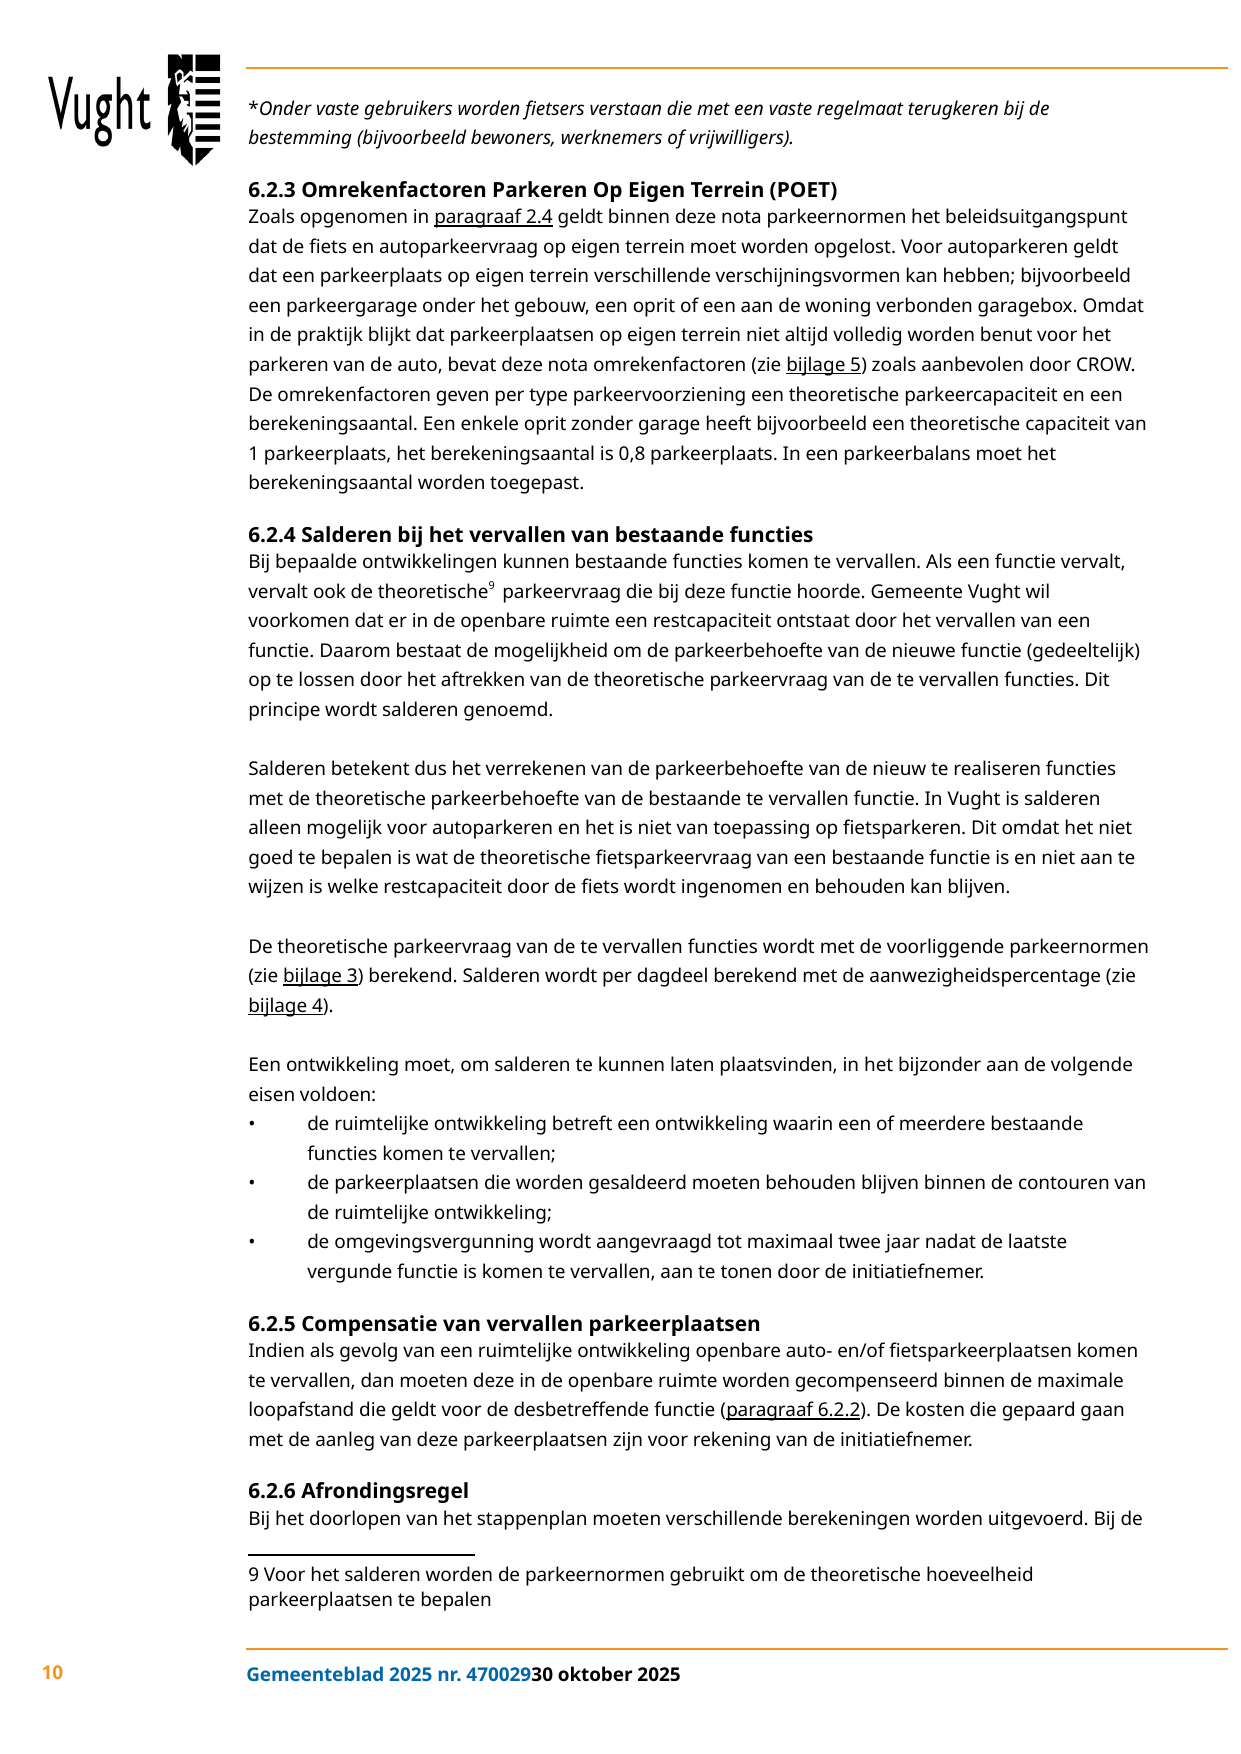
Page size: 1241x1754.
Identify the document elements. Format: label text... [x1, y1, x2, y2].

text 6.2.3 Omrekenfactoren Parkeren Op Eigen Terrein (POET) [248, 175, 1152, 203]
text 6.2.5 Compensatie van vervallen parkeerplaatsen [248, 1309, 1152, 1337]
text *Onder vaste gebruikers worden fietsers verstaan die met een vaste regelmaat terugkeren bij de bestemming (bijvoorbeeld bewoners, werknemers of vrijwilligers). [248, 95, 1152, 150]
text Salderen betekent dus het verrekenen van de parkeerbehoefte van de nieuw te realiseren functies met de theoretische parkeerbehoefte van de bestaande te vervallen functie. In Vught is salderen alleen mogelijk voor autoparkeren en het is niet van toepassing op fietsparkeren. Dit omdat het niet goed te bepalen is wat de theoretische fietsparkeervraag van een bestaande functie is en niet aan te wijzen is welke restcapaciteit door de fiets wordt ingenomen en behouden kan blijven. [248, 755, 1152, 899]
text Bij het doorlopen van het stappenplan moeten verschillende berekeningen worden uitgevoerd. Bij de [248, 1505, 1152, 1531]
list de parkeerplaatsen die worden gesaldeerd moeten behouden blijven binnen de contouren van de ruimtelijke ontwikkeling; [248, 1169, 1152, 1225]
text Zoals opgenomen in paragraaf 2.4 geldt binnen deze nota parkeernormen het beleidsuitgangspunt dat de fiets en autoparkeervraag op eigen terrein moet worden opgelost. Voor autoparkeren geldt dat een parkeerplaats op eigen terrein verschillende verschijningsvormen kan hebben; bijvoorbeeld een parkeergarage onder het gebouw, een oprit of een aan de woning verbonden garagebox. Omdat in de praktijk blijkt dat parkeerplaatsen op eigen terrein niet altijd volledig worden benut voor het parkeren van de auto, bevat deze nota omrekenfactoren (zie bijlage 5) zoals aanbevolen door CROW. De omrekenfactoren geven per type parkeervoorziening een theoretische parkeercapaciteit en een berekeningsaantal. Een enkele oprit zonder garage heeft bijvoorbeeld een theoretische capaciteit van 1 parkeerplaats, het berekeningsaantal is 0,8 parkeerplaats. In een parkeerbalans moet het berekeningsaantal worden toegepast. [248, 203, 1152, 495]
text Voor het salderen worden de parkeernormen gebruikt om de theoretische hoeveelheid parkeerplaatsen te bepalen [248, 1561, 1152, 1612]
text Indien als gevolg van een ruimtelijke ontwikkeling openbare auto- en/of fietsparkeerplaatsen komen te vervallen, dan moeten deze in de openbare ruimte worden gecompenseerd binnen de maximale loopafstand die geldt voor de desbetreffende functie (paragraaf 6.2.2). De kosten die gepaard gaan met de aanleg van deze parkeerplaatsen zijn voor rekening van de initiatiefnemer. [248, 1337, 1152, 1452]
picture [41, 47, 231, 172]
list de omgevingsvergunning wordt aangevraagd tot maximaal twee jaar nadat de laatste vergunde functie is komen te vervallen, aan te tonen door de initiatiefnemer. [248, 1229, 1152, 1284]
text 6.2.4 Salderen bij het vervallen van bestaande functies [248, 520, 1152, 548]
text De theoretische parkeervraag van de te vervallen functies wordt met de voorliggende parkeernormen (zie bijlage 3) berekend. Salderen wordt per dagdeel berekend met de aanwezigheidspercentage (zie bijlage 4). [248, 933, 1152, 1018]
text 6.2.6 Afrondingsregel [248, 1476, 1152, 1505]
text Bij bepaalde ontwikkelingen kunnen bestaande functies komen te vervallen. Als een functie vervalt, vervalt ook de theoretische parkeervraag die bij deze functie hoorde. Gemeente Vught wil voorkomen dat er in de openbare ruimte een restcapaciteit ontstaat door het vervallen van een functie. Daarom bestaat de mogelijkheid om de parkeerbehoefte van de nieuwe functie (gedeeltelijk) op te lossen door het aftrekken van de theoretische parkeervraag van de te vervallen functies. Dit principe wordt salderen genoemd. [248, 548, 1152, 722]
list de ruimtelijke ontwikkeling betreft een ontwikkeling waarin een of meerdere bestaande functies komen te vervallen; [248, 1110, 1152, 1166]
text Een ontwikkeling moet, om salderen te kunnen laten plaatsvinden, in het bijzonder aan de volgende eisen voldoen: [248, 1051, 1152, 1107]
